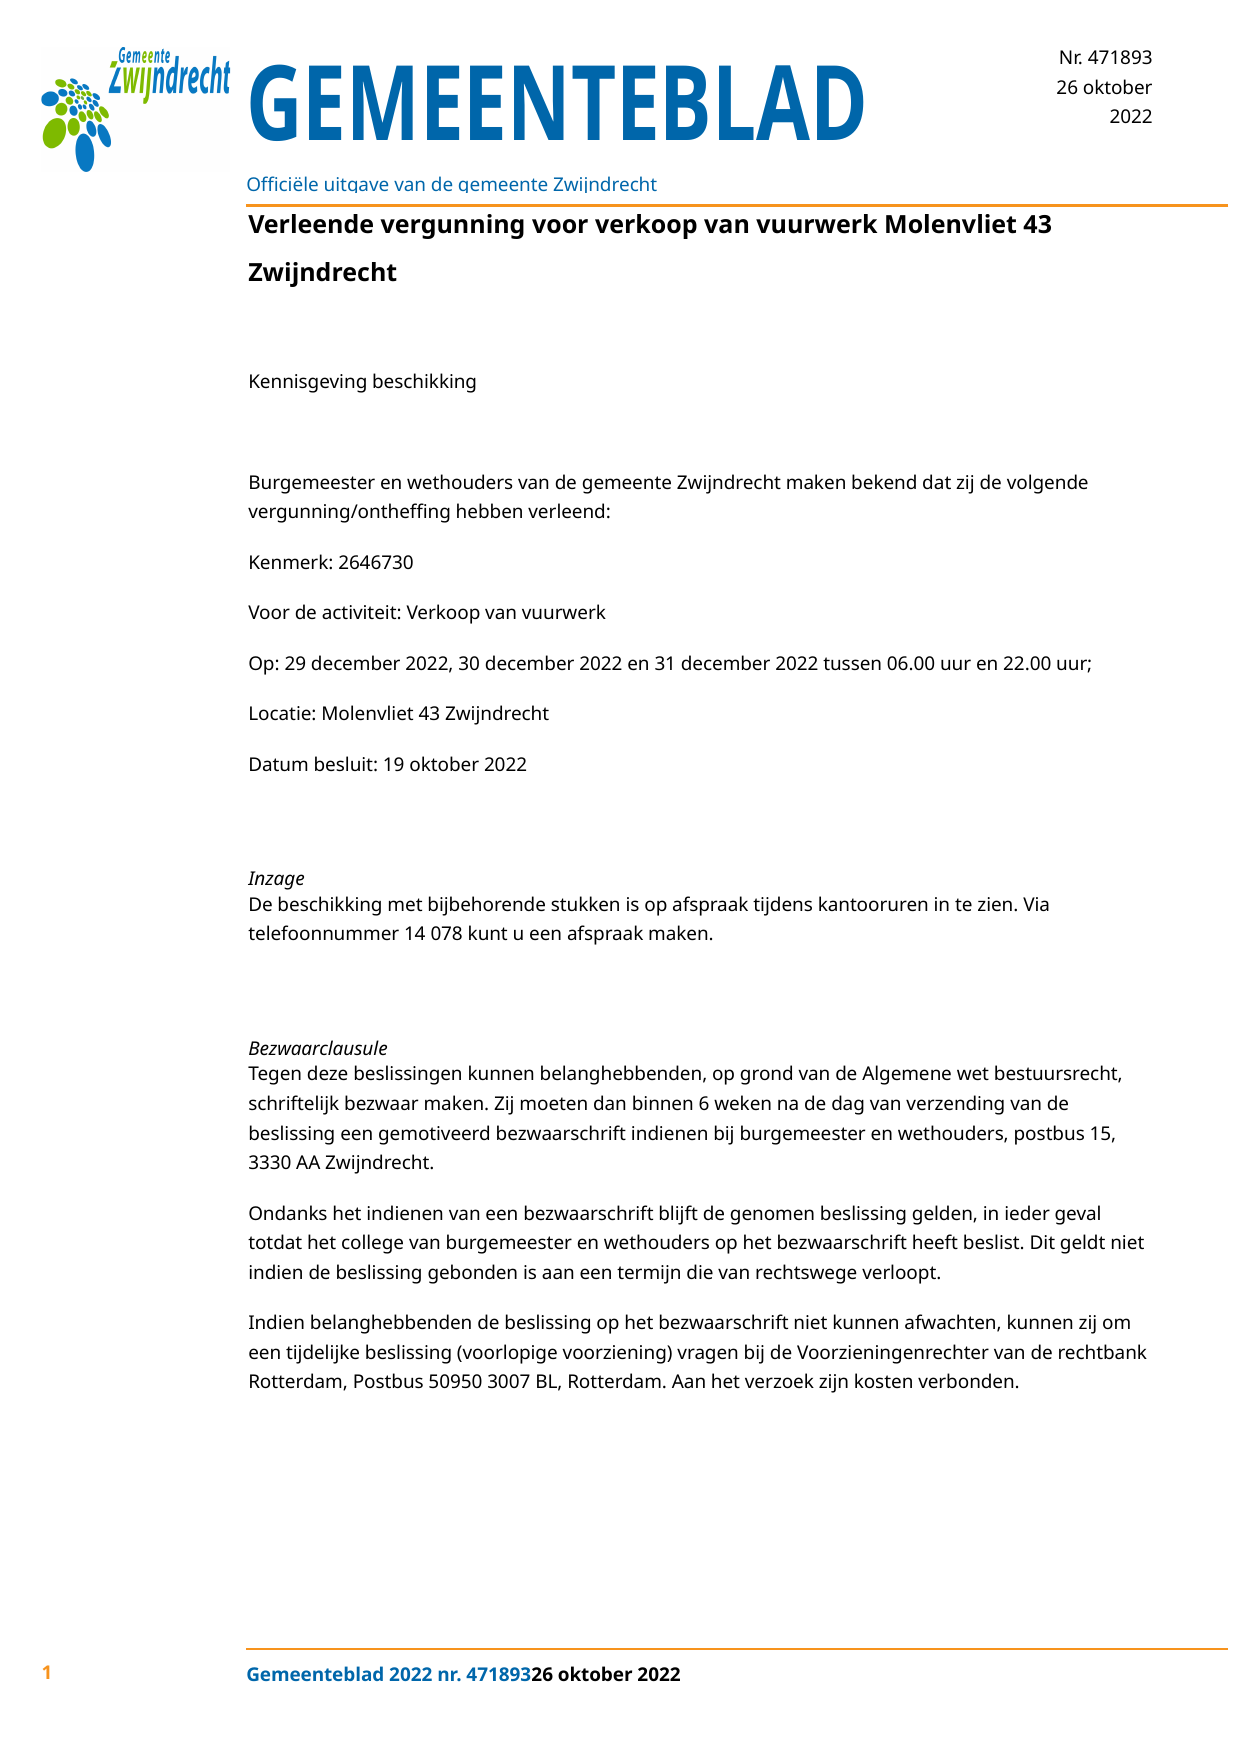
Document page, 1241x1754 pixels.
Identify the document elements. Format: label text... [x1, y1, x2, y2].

text Inzage [248, 865, 1152, 891]
text Voor de activiteit: Verkoop van vuurwerk [248, 599, 1152, 625]
text Ondanks het indienen van een bezwaarschrift blijft de genomen beslissing gelden, in ieder geval totdat het college van burgemeester en wethouders op het bezwaarschrift heeft beslist. Dit geldt niet indien de beslissing gebonden is aan een termijn die van rechtswege verloopt. [248, 1200, 1152, 1285]
text Burgemeester en wethouders van de gemeente Zwijndrecht maken bekend dat zij de volgende vergunning/ontheffing hebben verleend: [248, 469, 1152, 524]
text Op: 29 december 2022, 30 december 2022 en 31 december 2022 tussen 06.00 uur en 22.00 uur; [248, 650, 1152, 676]
text Kennisgeving beschikking [248, 368, 1152, 394]
text Locatie: Molenvliet 43 Zwijndrecht [248, 700, 1152, 726]
picture [41, 47, 231, 172]
text Bezwaarclausule [248, 1035, 1152, 1061]
text De beschikking met bijbehorende stukken is op afspraak tijdens kantooruren in te zien. Via telefoonnummer 14 078 kunt u een afspraak maken. [248, 891, 1152, 946]
text Verleende vergunning voor verkoop van vuurwerk Molenvliet 43 Zwijndrecht [248, 207, 1152, 288]
text Tegen deze beslissingen kunnen belanghebbenden, op grond van de Algemene wet bestuursrecht, schriftelijk bezwaar maken. Zij moeten dan binnen 6 weken na de dag van verzending van de beslissing een gemotiveerd bezwaarschrift indienen bij burgemeester en wethouders, postbus 15, 3330 AA Zwijndrecht. [248, 1061, 1152, 1175]
text Indien belanghebbenden de beslissing op het bezwaarschrift niet kunnen afwachten, kunnen zij om een tijdelijke beslissing (voorlopige voorziening) vragen bij de Voorzieningenrechter van de rechtbank Rotterdam, Postbus 50950 3007 BL, Rotterdam. Aan het verzoek zijn kosten verbonden. [248, 1309, 1152, 1394]
text Datum besluit: 19 oktober 2022 [248, 751, 1152, 777]
text Kenmerk: 2646730 [248, 549, 1152, 575]
